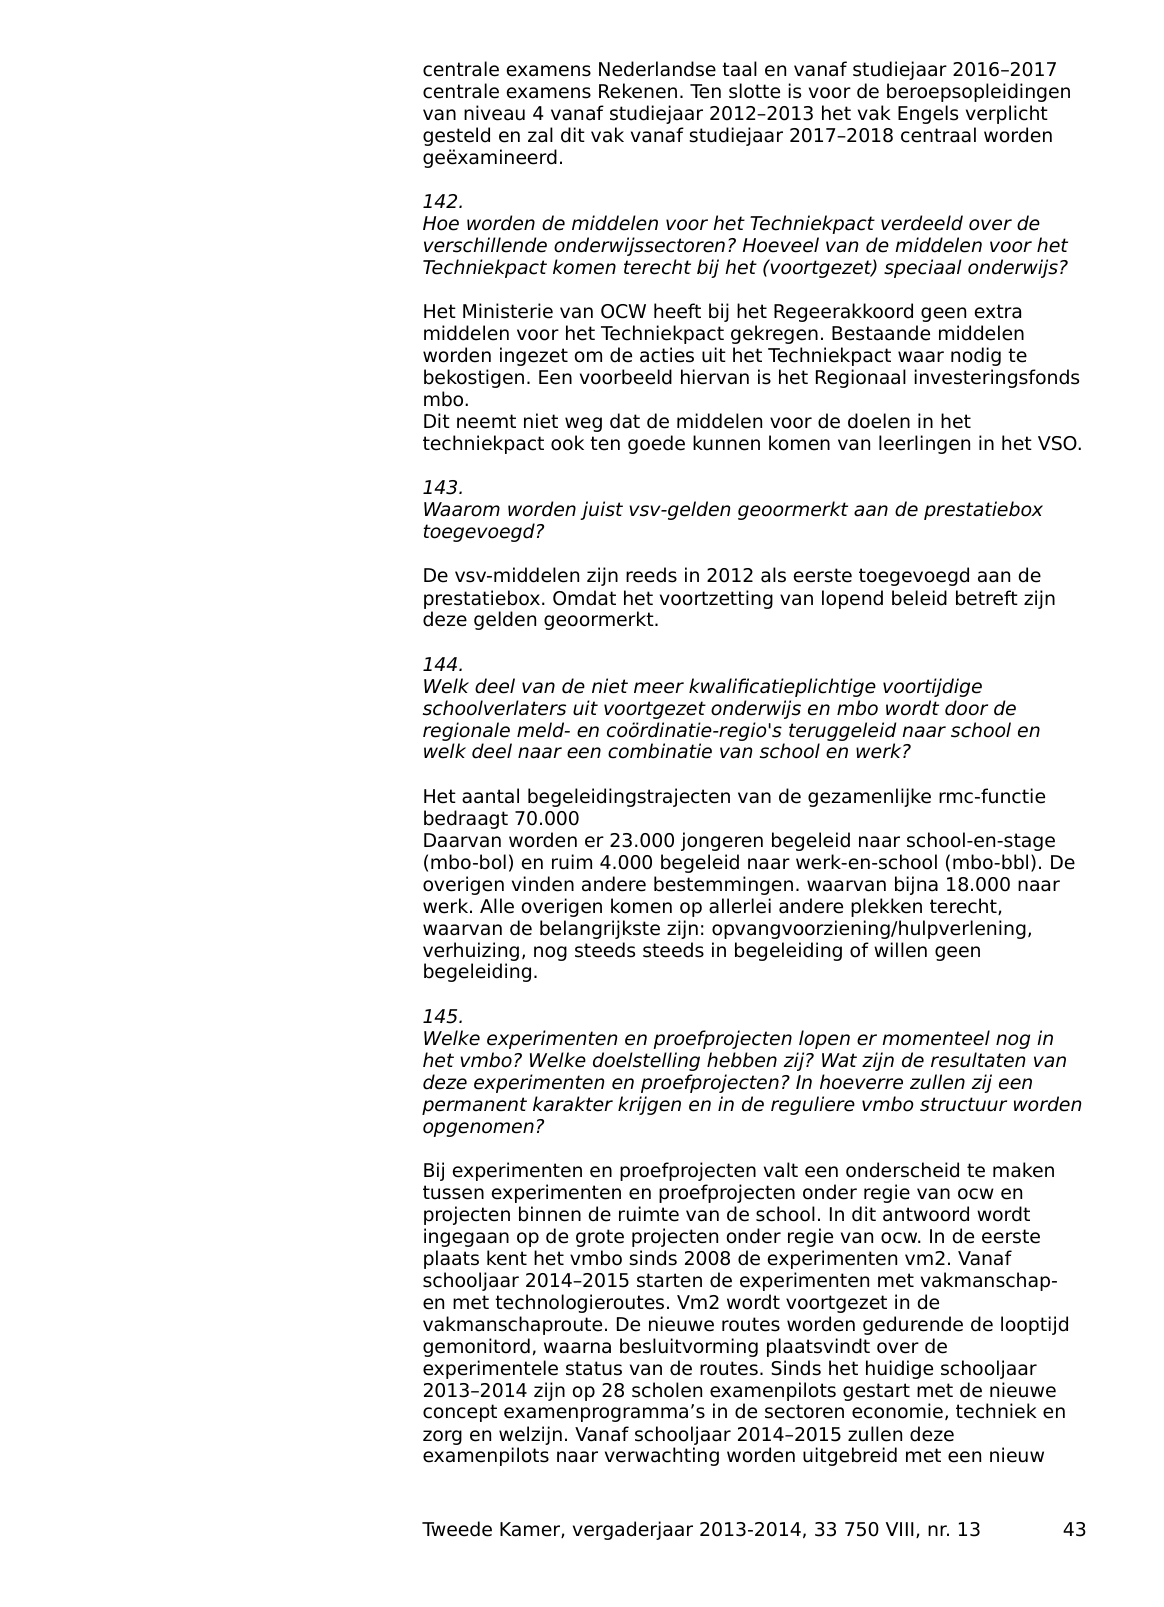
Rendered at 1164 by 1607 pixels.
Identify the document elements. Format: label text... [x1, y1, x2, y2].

text Dit neemt niet weg dat de middelen voor de doelen in het techniekpact ook ten goede kunnen komen van leerlingen in het VSO. [422, 411, 1087, 455]
text Bij experimenten en proefprojecten valt een onderscheid te maken tussen experimenten en proefprojecten onder regie van ocw en projecten binnen de ruimte van de school. In dit antwoord wordt ingegaan op de grote projecten onder regie van ocw. In de eerste plaats kent het vmbo sinds 2008 de experimenten vm2. Vanaf schooljaar 2014–2015 starten de experimenten met vakmanschap- en met technologieroutes. Vm2 wordt voortgezet in de vakmanschaproute. De nieuwe routes worden gedurende de looptijd gemonitord, waarna besluitvorming plaatsvindt over de experimentele status van de routes. Sinds het huidige schooljaar 2013–2014 zijn op 28 scholen examenpilots gestart met de nieuwe concept examenprogramma’s in de sectoren economie, techniek en zorg en welzijn. Vanaf schooljaar 2014–2015 zullen deze examenpilots naar verwachting worden uitgebreid met een nieuw [422, 1160, 1087, 1467]
text De vsv-middelen zijn reeds in 2012 als eerste toegevoegd aan de prestatiebox. Omdat het voortzetting van lopend beleid betreft zijn deze gelden geoormerkt. [422, 565, 1087, 631]
text 145. [422, 1006, 1087, 1028]
text Daarvan worden er 23.000 jongeren begeleid naar school-en-stage (mbo-bol) en ruim 4.000 begeleid naar werk-en-school (mbo-bbl). De overigen vinden andere bestemmingen. waarvan bijna 18.000 naar werk. Alle overigen komen op allerlei andere plekken terecht, waarvan de belangrijkste zijn: opvangvoorziening/hulpverlening, verhuizing, nog steeds steeds in begeleiding of willen geen begeleiding. [422, 829, 1087, 983]
text Het aantal begeleidingstrajecten van de gezamenlijke rmc-functie bedraagt 70.000 [422, 786, 1087, 829]
text 143. [422, 477, 1087, 499]
text centrale examens Nederlandse taal en vanaf studiejaar 2016–2017 centrale examens Rekenen. Ten slotte is voor de beroepsopleidingen van niveau 4 vanaf studiejaar 2012–2013 het vak Engels verplicht gesteld en zal dit vak vanaf studiejaar 2017–2018 centraal worden geëxamineerd. [422, 59, 1087, 169]
text Welk deel van de niet meer kwalificatieplichtige voortijdige schoolverlaters uit voortgezet onderwijs en mbo wordt door de regionale meld- en coördinatie-regio's teruggeleid naar school en welk deel naar een combinatie van school en werk? [422, 676, 1087, 763]
text Waarom worden juist vsv-gelden geoormerkt aan de prestatiebox toegevoegd? [422, 499, 1087, 543]
text Hoe worden de middelen voor het Techniekpact verdeeld over de verschillende onderwijssectoren? Hoeveel van de middelen voor het Techniekpact komen terecht bij het (voortgezet) speciaal onderwijs? [422, 213, 1087, 279]
text 144. [422, 653, 1087, 676]
text 142. [422, 191, 1087, 213]
text Welke experimenten en proefprojecten lopen er momenteel nog in het vmbo? Welke doelstelling hebben zij? Wat zijn de resultaten van deze experimenten en proefprojecten? In hoeverre zullen zij een permanent karakter krijgen en in de reguliere vmbo structuur worden opgenomen? [422, 1028, 1087, 1137]
text Het Ministerie van OCW heeft bij het Regeerakkoord geen extra middelen voor het Techniekpact gekregen. Bestaande middelen worden ingezet om de acties uit het Techniekpact waar nodig te bekostigen. Een voorbeeld hiervan is het Regionaal investeringsfonds mbo. [422, 301, 1087, 411]
